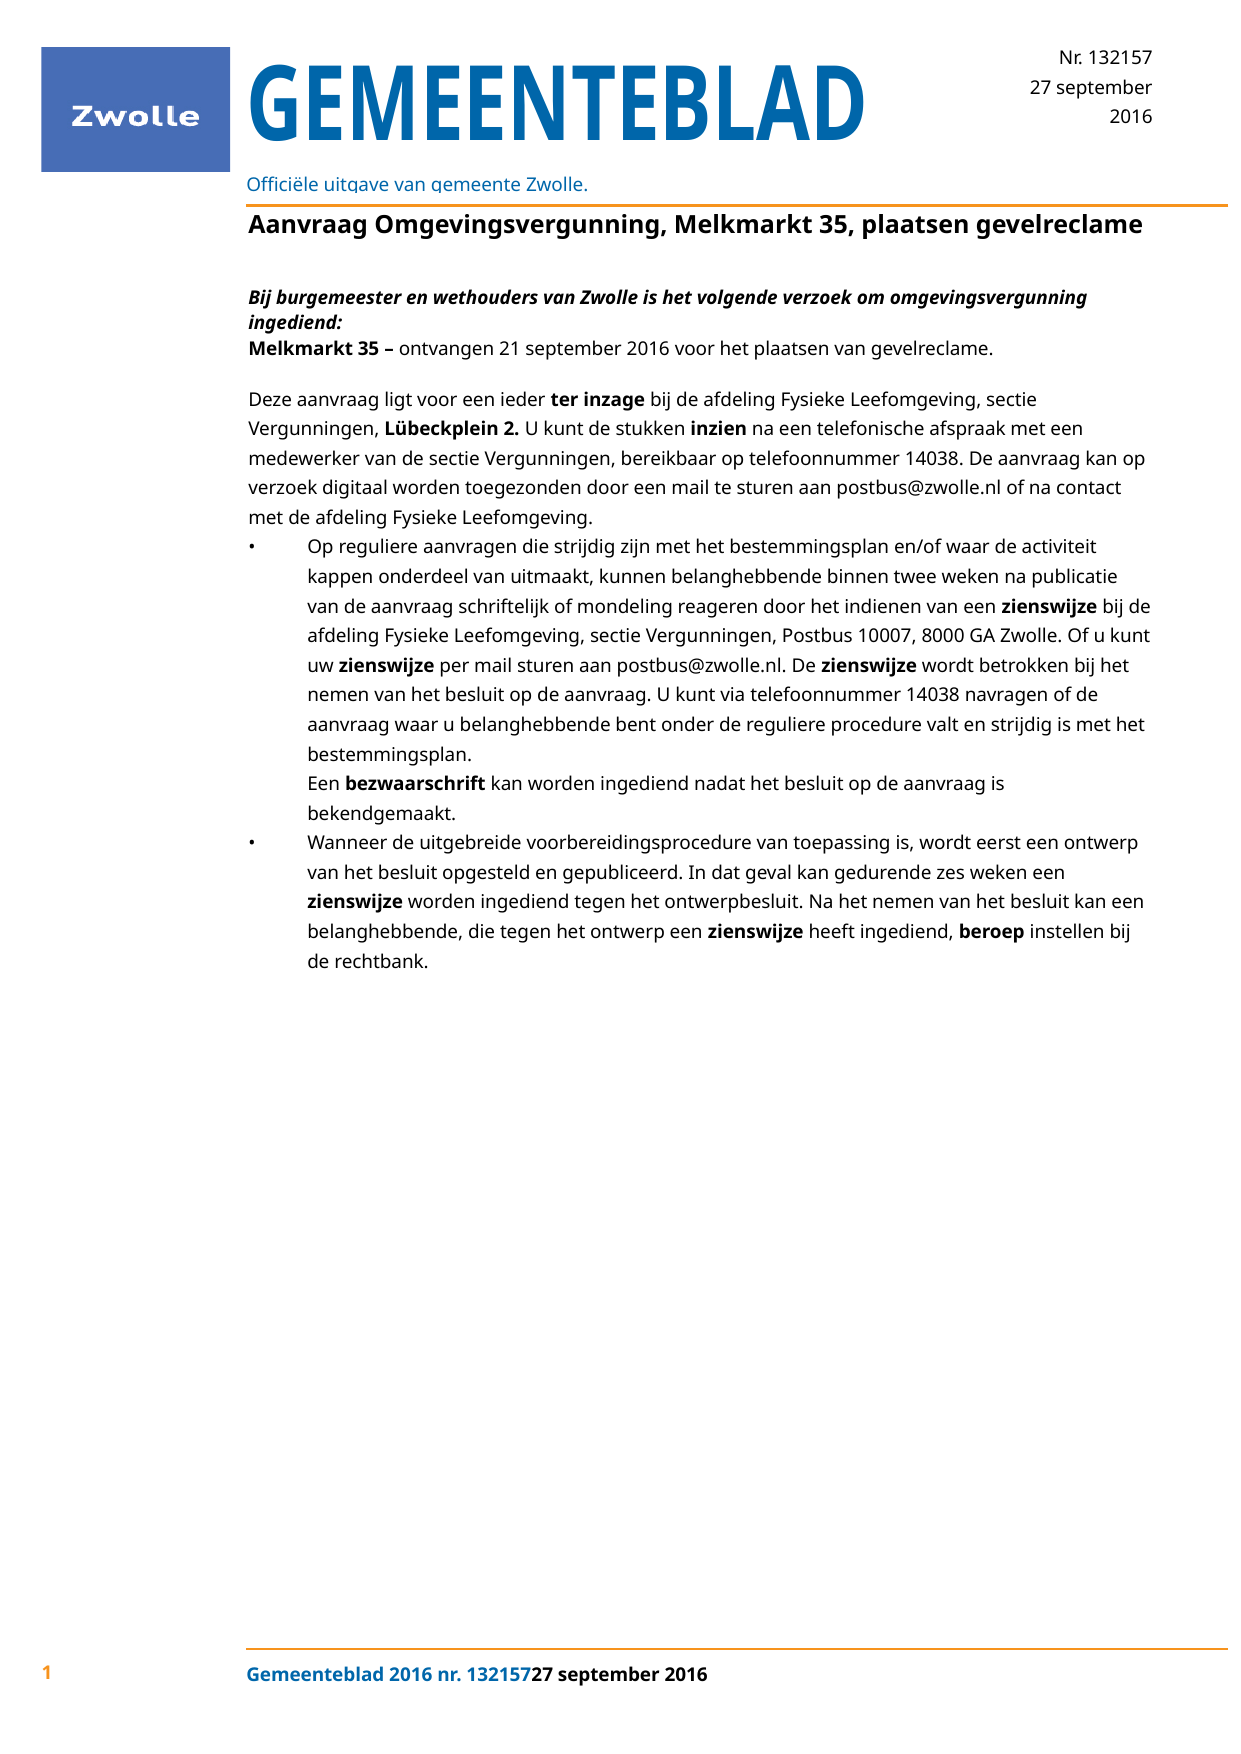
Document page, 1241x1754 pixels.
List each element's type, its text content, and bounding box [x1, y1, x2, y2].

text Bij burgemeester en wethouders van Zwolle is het volgende verzoek om omgevingsvergunning ingediend: [248, 284, 1152, 335]
list Op reguliere aanvragen die strijdig zijn met het bestemmingsplan en/of waar de activiteit kappen onderdeel van uitmaakt, kunnen belanghebbende binnen twee weken na publicatie van de aanvraag schriftelijk of mondeling reageren door het indienen van een zienswijze bij de afdeling Fysieke Leefomgeving, sectie Vergunningen, Postbus 10007, 8000 GA Zwolle. Of u kunt uw zienswijze per mail sturen aan postbus@zwolle.nl. De zienswijze wordt betrokken bij het nemen van het besluit op de aanvraag. U kunt via telefoonnummer 14038 navragen of de aanvraag waar u belanghebbende bent onder de reguliere procedure valt en strijdig is met het bestemmingsplan. [248, 534, 1152, 766]
text Aanvraag Omgevingsvergunning, Melkmarkt 35, plaatsen gevelreclame [248, 207, 1152, 241]
text Melkmarkt 35 – ontvangen 21 september 2016 voor het plaatsen van gevelreclame. [248, 335, 1152, 361]
list Een bezwaarschrift kan worden ingediend nadat het besluit op de aanvraag is bekendgemaakt. [248, 770, 1152, 826]
list Wanneer de uitgebreide voorbereidingsprocedure van toepassing is, wordt eerst een ontwerp van het besluit opgesteld en gepubliceerd. In dat geval kan gedurende zes weken een zienswijze worden ingediend tegen het ontwerpbesluit. Na het nemen van het besluit kan een belanghebbende, die tegen het ontwerp een zienswijze heeft ingediend, beroep instellen bij de rechtbank. [248, 829, 1152, 973]
text Deze aanvraag ligt voor een ieder ter inzage bij de afdeling Fysieke Leefomgeving, sectie Vergunningen, Lübeckplein 2. U kunt de stukken inzien na een telefonische afspraak met een medewerker van de sectie Vergunningen, bereikbaar op telefoonnummer 14038. De aanvraag kan op verzoek digitaal worden toegezonden door een mail te sturen aan postbus@zwolle.nl of na contact met de afdeling Fysieke Leefomgeving. [248, 386, 1152, 530]
picture [41, 47, 231, 172]
